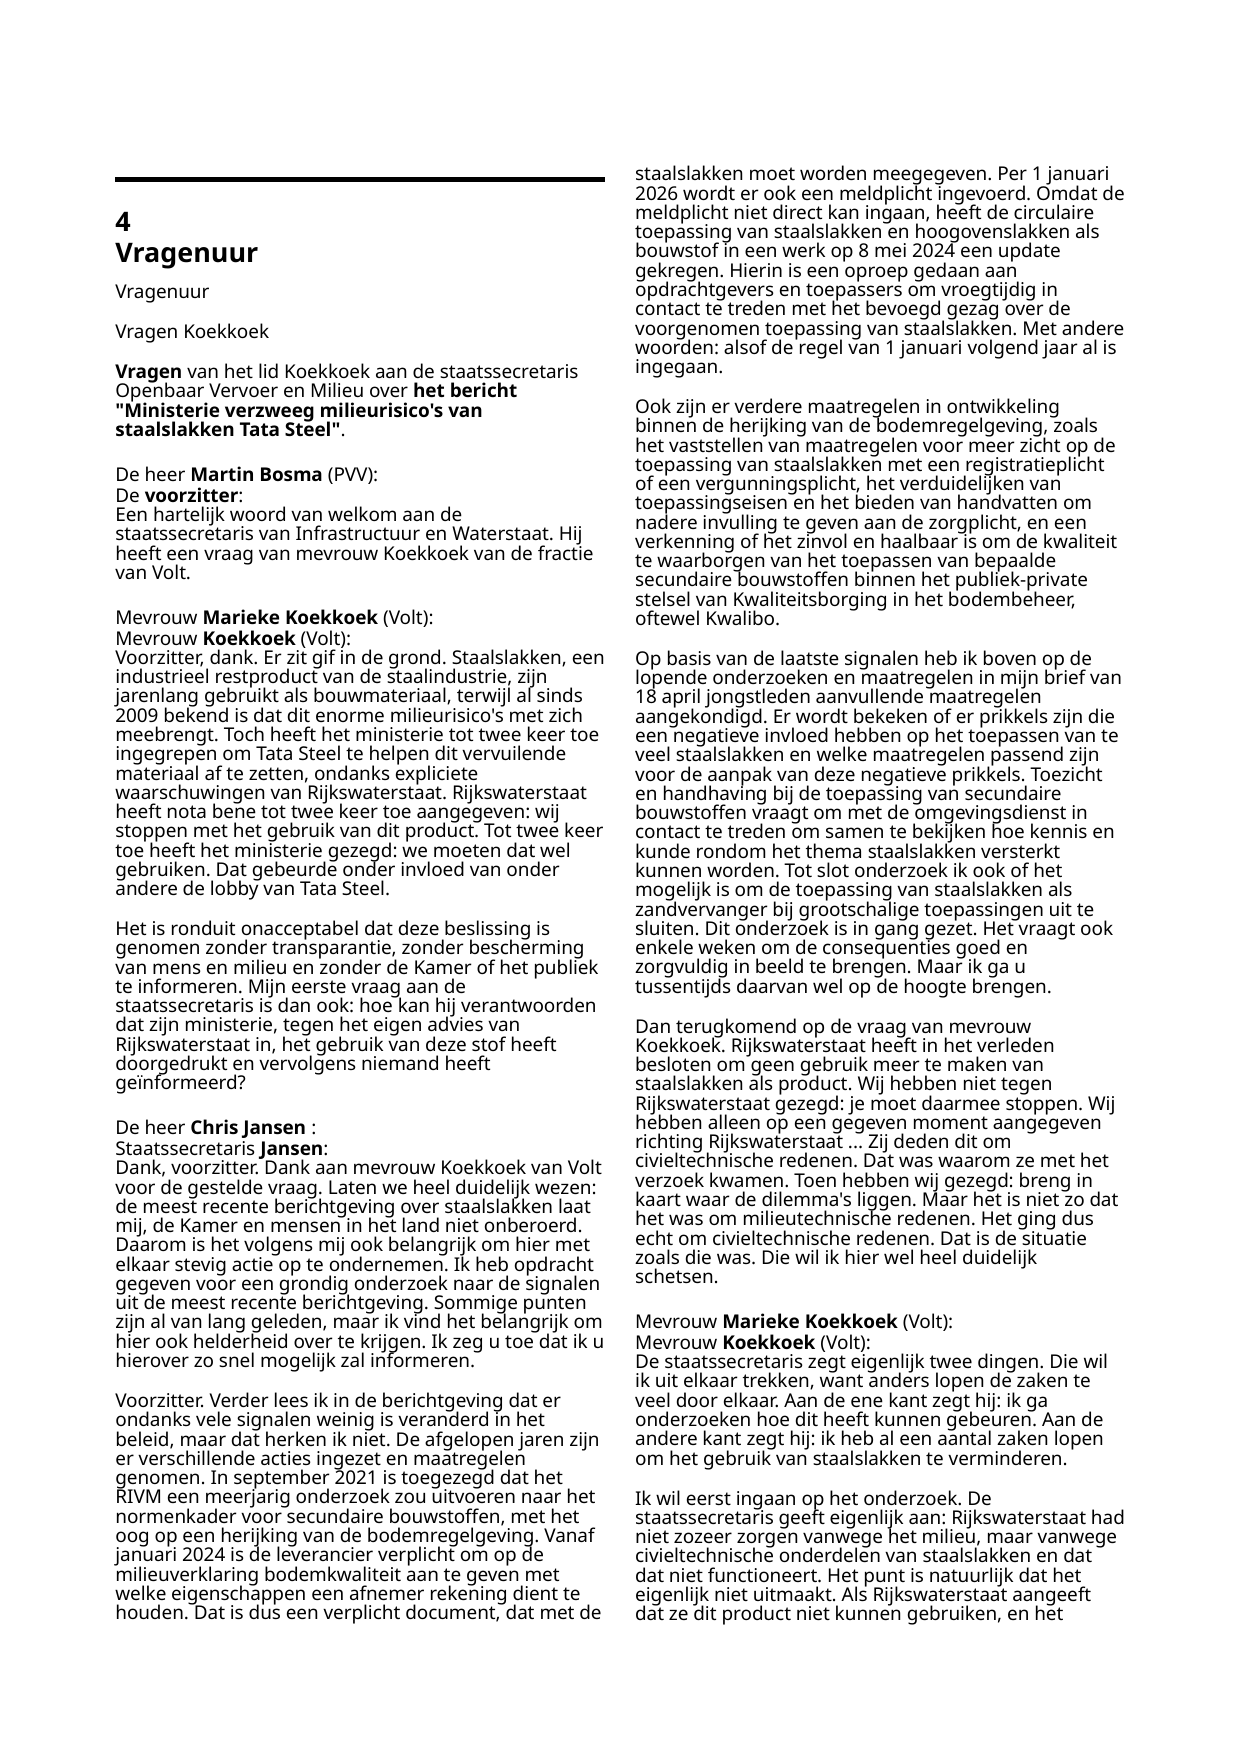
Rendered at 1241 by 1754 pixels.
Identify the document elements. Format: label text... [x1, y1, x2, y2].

text Dan terugkomend op de vraag van mevrouw Koekkoek. Rijkswaterstaat heeft in het verleden besloten om geen gebruik meer te maken van staalslakken als product. Wij hebben niet tegen Rijkswaterstaat gezegd: je moet daarmee stoppen. Wij hebben alleen op een gegeven moment aangegeven richting Rijkswaterstaat ... Zij deden dit om civieltechnische redenen. Dat was waarom ze met het verzoek kwamen. Toen hebben wij gezegd: breng in kaart waar de dilemma's liggen. Maar het is niet zo dat het was om milieutechnische redenen. Het ging dus echt om civieltechnische redenen. Dat is de situatie zoals die was. Die wil ik hier wel heel duidelijk schetsen. [635, 1018, 1125, 1287]
text Een hartelijk woord van welkom aan de staatssecretaris van Infrastructuur en Waterstaat. Hij heeft een vraag van mevrouw Koekkoek van de fractie van Volt. [115, 506, 605, 583]
text Mevrouw Marieke Koekkoek (Volt): [635, 1308, 1125, 1334]
text Ook zijn er verdere maatregelen in ontwikkeling binnen de herijking van de bodemregelgeving, zoals het vaststellen van maatregelen voor meer zicht op de toepassing van staalslakken met een registratieplicht of een vergunningsplicht, het verduidelijken van toepassingseisen en het bieden van handvatten om nadere invulling te geven aan de zorgplicht, en een verkenning of het zinvol en haalbaar is om de kwaliteit te waarborgen van het toepassen van bepaalde secundaire bouwstoffen binnen het publiek-private stelsel van Kwaliteitsborging in het bodembeheer, oftewel Kwalibo. [635, 398, 1125, 629]
text Vragen Koekkoek [115, 323, 605, 342]
text Mevrouw Koekkoek (Volt): [635, 1334, 1125, 1353]
text Mevrouw Marieke Koekkoek (Volt): [115, 604, 605, 629]
text Mevrouw Koekkoek (Volt): [115, 629, 605, 649]
text Vragen van het lid Koekkoek aan de staatssecretaris Openbaar Vervoer en Milieu over het bericht "Ministerie verzweeg milieurisico's van staalslakken Tata Steel". [115, 363, 605, 440]
text Op basis van de laatste signalen heb ik boven op de lopende onderzoeken en maatregelen in mijn brief van 18 april jongstleden aanvullende maatregelen aangekondigd. Er wordt bekeken of er prikkels zijn die een negatieve invloed hebben op het toepassen van te veel staalslakken en welke maatregelen passend zijn voor de aanpak van deze negatieve prikkels. Toezicht en handhaving bij de toepassing van secundaire bouwstoffen vraagt om met de omgevingsdienst in contact te treden om samen te bekijken hoe kennis en kunde rondom het thema staalslakken versterkt kunnen worden. Tot slot onderzoek ik ook of het mogelijk is om de toepassing van staalslakken als zandvervanger bij grootschalige toepassingen uit te sluiten. Dit onderzoek is in gang gezet. Het vraagt ook enkele weken om de consequenties goed en zorgvuldig in beeld te brengen. Maar ik ga u tussentijds daarvan wel op de hoogte brengen. [635, 650, 1125, 997]
text De heer Chris Jansen : [115, 1114, 605, 1140]
text Voorzitter. Verder lees ik in de berichtgeving dat er ondanks vele signalen weinig is veranderd in het beleid, maar dat herken ik niet. De afgelopen jaren zijn er verschillende acties ingezet en maatregelen genomen. In september 2021 is toegezegd dat het RIVM een meerjarig onderzoek zou uitvoeren naar het normenkader voor secundaire bouwstoffen, met het oog op een herijking van de bodemregelgeving. Vanaf januari 2024 is de leverancier verplicht om op de milieuverklaring bodemkwaliteit aan te geven met welke eigenschappen een afnemer rekening dient te houden. Dat is dus een verplicht document, dat met de [115, 1392, 605, 1623]
text Voorzitter, dank. Er zit gif in de grond. Staalslakken, een industrieel restproduct van de staalindustrie, zijn jarenlang gebruikt als bouwmateriaal, terwijl al sinds 2009 bekend is dat dit enorme milieurisico's met zich meebrengt. Toch heeft het ministerie tot twee keer toe ingegrepen om Tata Steel te helpen dit vervuilende materiaal af te zetten, ondanks expliciete waarschuwingen van Rijkswaterstaat. Rijkswaterstaat heeft nota bene tot twee keer toe aangegeven: wij stoppen met het gebruik van dit product. Tot twee keer toe heeft het ministerie gezegd: we moeten dat wel gebruiken. Dat gebeurde onder invloed van onder andere de lobby van Tata Steel. [115, 649, 605, 899]
text Het is ronduit onacceptabel dat deze beslissing is genomen zonder transparantie, zonder bescherming van mens en milieu en zonder de Kamer of het publiek te informeren. Mijn eerste vraag aan de staatssecretaris is dan ook: hoe kan hij verantwoorden dat zijn ministerie, tegen het eigen advies van Rijkswaterstaat in, het gebruik van deze stof heeft doorgedrukt en vervolgens niemand heeft geïnformeerd? [115, 920, 605, 1093]
text De heer Martin Bosma (PVV): [115, 461, 605, 487]
text De voorzitter: [115, 487, 605, 506]
text Vragenuur [115, 283, 605, 302]
text 4 [115, 203, 605, 239]
text Ik wil eerst ingaan op het onderzoek. De staatssecretaris geeft eigenlijk aan: Rijkswaterstaat had niet zozeer zorgen vanwege het milieu, maar vanwege civieltechnische onderdelen van staalslakken en dat dat niet functioneert. Het punt is natuurlijk dat het eigenlijk niet uitmaakt. Als Rijkswaterstaat aangeeft dat ze dit product niet kunnen gebruiken, en het [635, 1489, 1125, 1624]
text Vragenuur [115, 239, 605, 283]
text Dank, voorzitter. Dank aan mevrouw Koekkoek van Volt voor de gestelde vraag. Laten we heel duidelijk wezen: de meest recente berichtgeving over staalslakken laat mij, de Kamer en mensen in het land niet onberoerd. Daarom is het volgens mij ook belangrijk om hier met elkaar stevig actie op te ondernemen. Ik heb opdracht gegeven voor een grondig onderzoek naar de signalen uit de meest recente berichtgeving. Sommige punten zijn al van lang geleden, maar ik vind het belangrijk om hier ook helderheid over te krijgen. Ik zeg u toe dat ik u hierover zo snel mogelijk zal informeren. [115, 1159, 605, 1371]
text De staatssecretaris zegt eigenlijk twee dingen. Die wil ik uit elkaar trekken, want anders lopen de zaken te veel door elkaar. Aan de ene kant zegt hij: ik ga onderzoeken hoe dit heeft kunnen gebeuren. Aan de andere kant zegt hij: ik heb al een aantal zaken lopen om het gebruik van staalslakken te verminderen. [635, 1353, 1125, 1469]
text Staatssecretaris Jansen: [115, 1140, 605, 1159]
text staalslakken moet worden meegegeven. Per 1 januari 2026 wordt er ook een meldplicht ingevoerd. Omdat de meldplicht niet direct kan ingaan, heeft de circulaire toepassing van staalslakken en hoogovenslakken als bouwstof in een werk op 8 mei 2024 een update gekregen. Hierin is een oproep gedaan aan opdrachtgevers en toepassers om vroegtijdig in contact te treden met het bevoegd gezag over de voorgenomen toepassing van staalslakken. Met andere woorden: alsof de regel van 1 januari volgend jaar al is ingegaan. [635, 165, 1125, 377]
